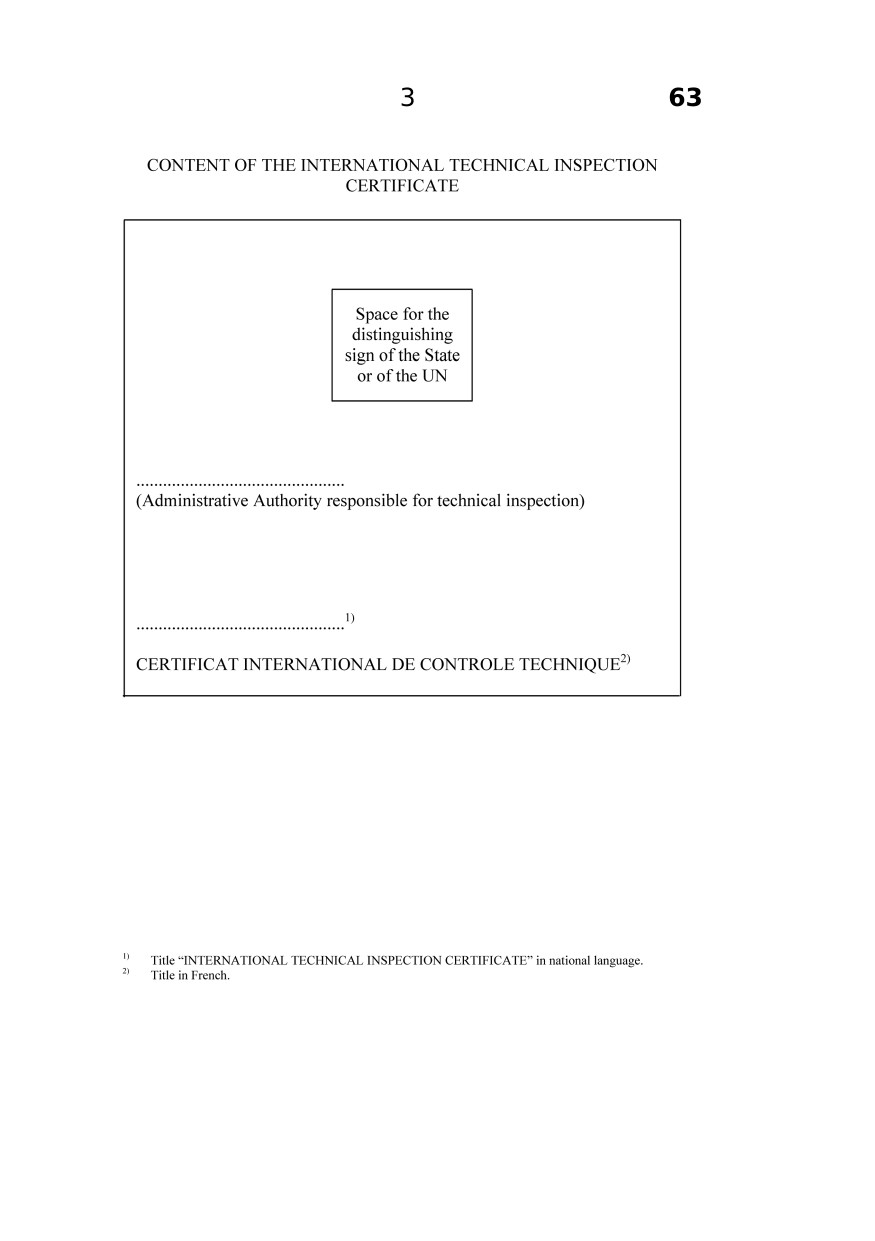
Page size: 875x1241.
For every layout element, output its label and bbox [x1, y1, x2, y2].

picture [118, 151, 691, 985]
